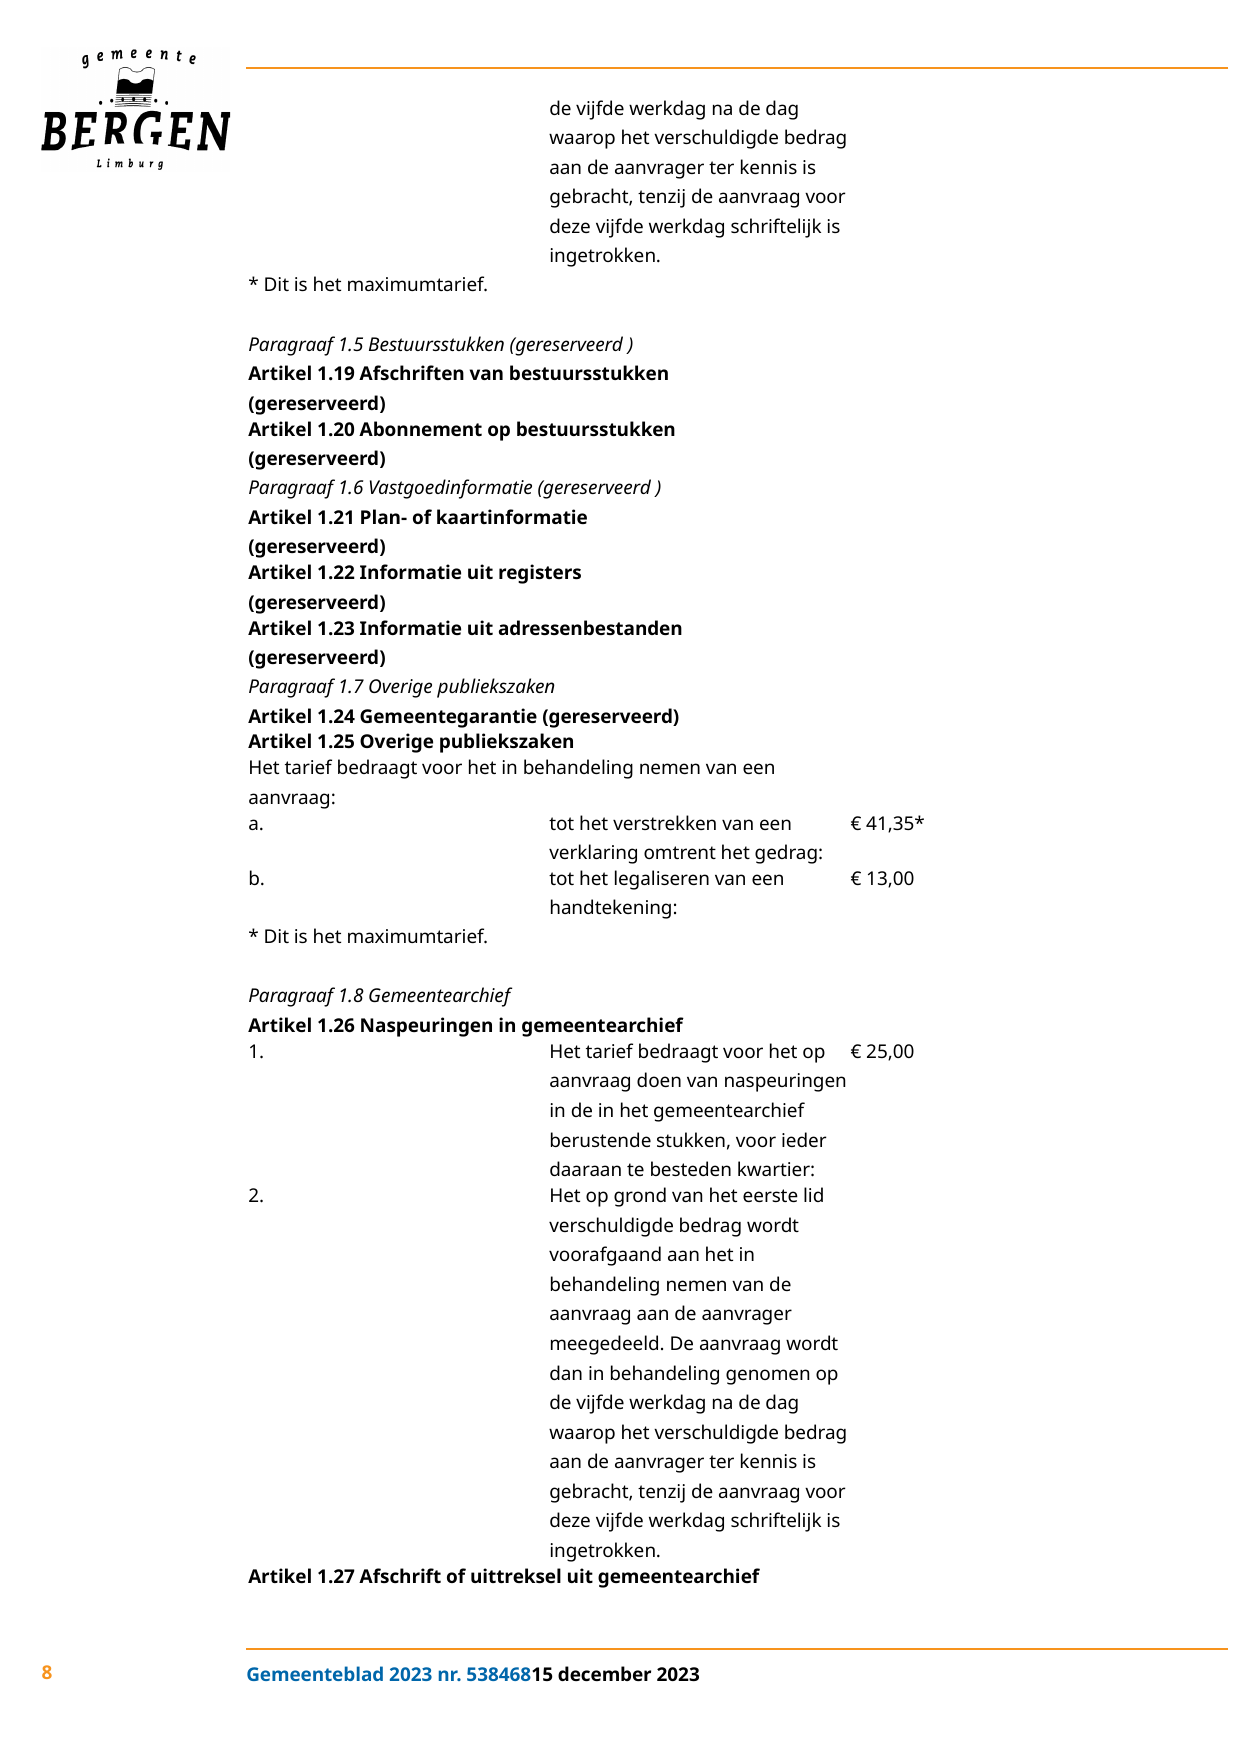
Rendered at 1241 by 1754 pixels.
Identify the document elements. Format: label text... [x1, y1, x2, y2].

table_cell € 25,00 [850, 1038, 1152, 1182]
table_cell [850, 95, 1152, 268]
table_header Artikel 1.26 Naspeuringen in gemeentearchief [248, 1013, 850, 1038]
table_cell [700, 559, 1152, 615]
table_cell 1. [248, 1038, 549, 1182]
table_cell [700, 615, 1152, 670]
text Paragraaf 1.8 Gemeentearchief [248, 983, 1152, 1008]
table_cell Het tarief bedraagt voor het op aanvraag doen van naspeuringen in de in het gemeentearchief berustende stukken, voor ieder daaraan te besteden kwartier: [549, 1038, 850, 1182]
table_header Artikel 1.21 Plan- of kaartinformatie (gereserveerd) [248, 504, 700, 559]
text Paragraaf 1.6 Vastgoedinformatie (gereserveerd ) [248, 474, 1152, 500]
table_cell Artikel 1.25 Overige publiekszaken [248, 729, 850, 754]
table_cell Artikel 1.22 Informatie uit registers (gereserveerd) [248, 559, 700, 615]
table_cell [248, 95, 549, 268]
table_header [700, 504, 1152, 559]
table_cell [850, 1182, 1152, 1563]
table_cell Artikel 1.27 Afschrift of uittreksel uit gemeentearchief [248, 1563, 850, 1589]
text * Dit is het maximumtarief. [248, 923, 1152, 949]
table_cell b. [248, 865, 549, 920]
table_cell Artikel 1.23 Informatie uit adressenbestanden (gereserveerd) [248, 615, 700, 670]
table_cell Het op grond van het eerste lid verschuldigde bedrag wordt voorafgaand aan het in behandeling nemen van de aanvraag aan de aanvrager meegedeeld. De aanvraag wordt dan in behandeling genomen op de vijfde werkdag na de dag waarop het verschuldigde bedrag aan de aanvrager ter kennis is gebracht, tenzij de aanvraag voor deze vijfde werkdag schriftelijk is ingetrokken. [549, 1182, 850, 1563]
text Paragraaf 1.7 Overige publiekszaken [248, 673, 1152, 699]
table_header [850, 1013, 1152, 1038]
table_cell [850, 754, 1152, 810]
table_header Artikel 1.24 Gemeentegarantie (gereserveerd) [248, 703, 850, 729]
table_header [700, 361, 1152, 416]
table_cell a. [248, 810, 549, 865]
table_cell Het tarief bedraagt voor het in behandeling nemen van een aanvraag: [248, 754, 850, 810]
picture [41, 47, 231, 172]
table_cell € 41,35* [850, 810, 1152, 865]
table_cell 2. [248, 1182, 549, 1563]
table_cell [850, 729, 1152, 754]
table_header Artikel 1.19 Afschriften van bestuursstukken (gereserveerd) [248, 361, 700, 416]
table_cell € 13,00 [850, 865, 1152, 920]
text * Dit is het maximumtarief. [248, 272, 1152, 297]
table_header [850, 703, 1152, 729]
table_cell [850, 1563, 1152, 1589]
table_cell [700, 416, 1152, 471]
table_cell de vijfde werkdag na de dag waarop het verschuldigde bedrag aan de aanvrager ter kennis is gebracht, tenzij de aanvraag voor deze vijfde werkdag schriftelijk is ingetrokken. [549, 95, 850, 268]
table_cell tot het verstrekken van een verklaring omtrent het gedrag: [549, 810, 850, 865]
table_cell Artikel 1.20 Abonnement op bestuursstukken (gereserveerd) [248, 416, 700, 471]
text Paragraaf 1.5 Bestuursstukken (gereserveerd ) [248, 331, 1152, 357]
table_cell tot het legaliseren van een handtekening: [549, 865, 850, 920]
